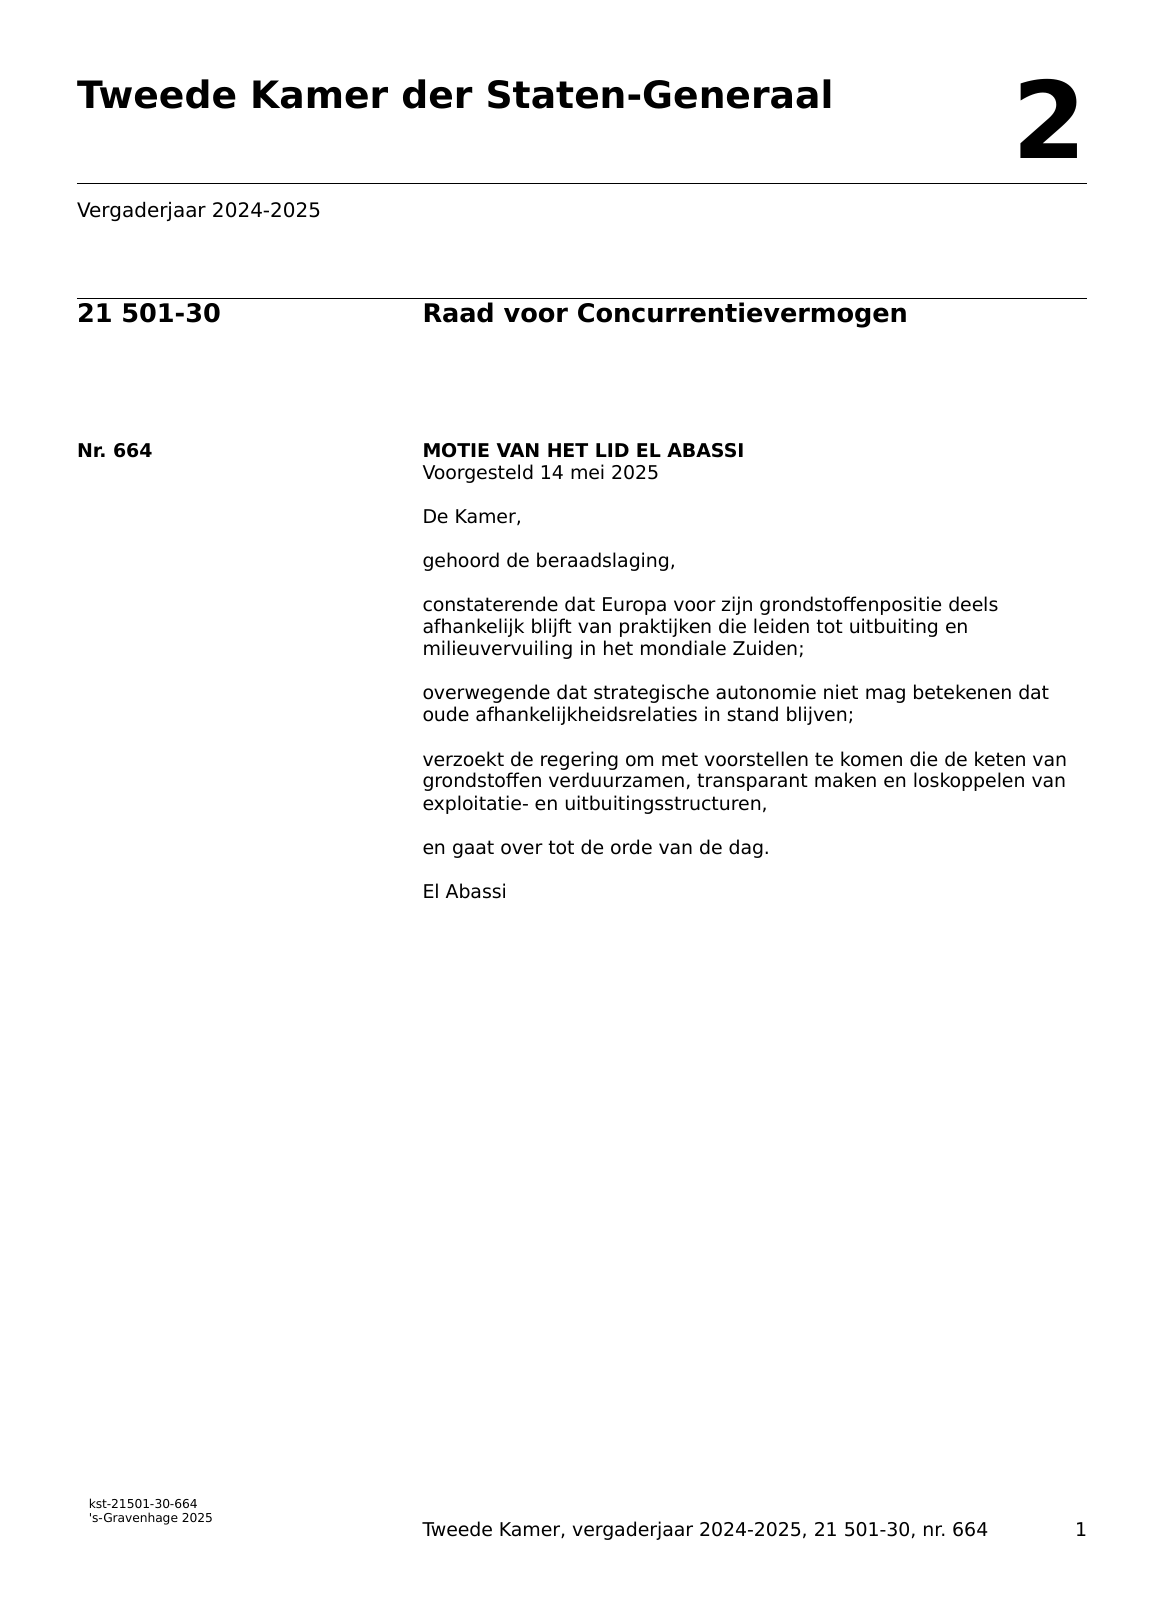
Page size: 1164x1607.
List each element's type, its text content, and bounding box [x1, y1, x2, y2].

text verzoekt de regering om met voorstellen te komen die de keten van grondstoffen verduurzamen, transparant maken en loskoppelen van exploitatie- en uitbuitingsstructuren, [422, 748, 1087, 814]
subtitle 21 501-30 Raad voor Concurrentievermogen [77, 299, 1087, 329]
text El Abassi [422, 881, 1087, 903]
text kst-21501-30-664 [88, 1497, 323, 1511]
text en gaat over tot de orde van de dag. [422, 837, 1087, 858]
text gehoord de beraadslaging, [422, 550, 1087, 572]
table_header 2 [886, 59, 1087, 183]
table_header Tweede Kamer der Staten-Generaal [77, 59, 886, 183]
text overwegende dat strategische autonomie niet mag betekenen dat oude afhankelijkheidsrelaties in stand blijven; [422, 682, 1087, 726]
text 's-Gravenhage 2025 [88, 1511, 323, 1525]
text Voorgesteld 14 mei 2025 [422, 462, 1087, 484]
subtitle Nr. 664 MOTIE VAN HET LID EL ABASSI [77, 440, 1087, 462]
text constaterende dat Europa voor zijn grondstoffenpositie deels afhankelijk blijft van praktijken die leiden tot uitbuiting en milieuvervuiling in het mondiale Zuiden; [422, 594, 1087, 660]
table_cell Vergaderjaar 2024-2025 [77, 184, 1087, 298]
text De Kamer, [422, 506, 1087, 528]
